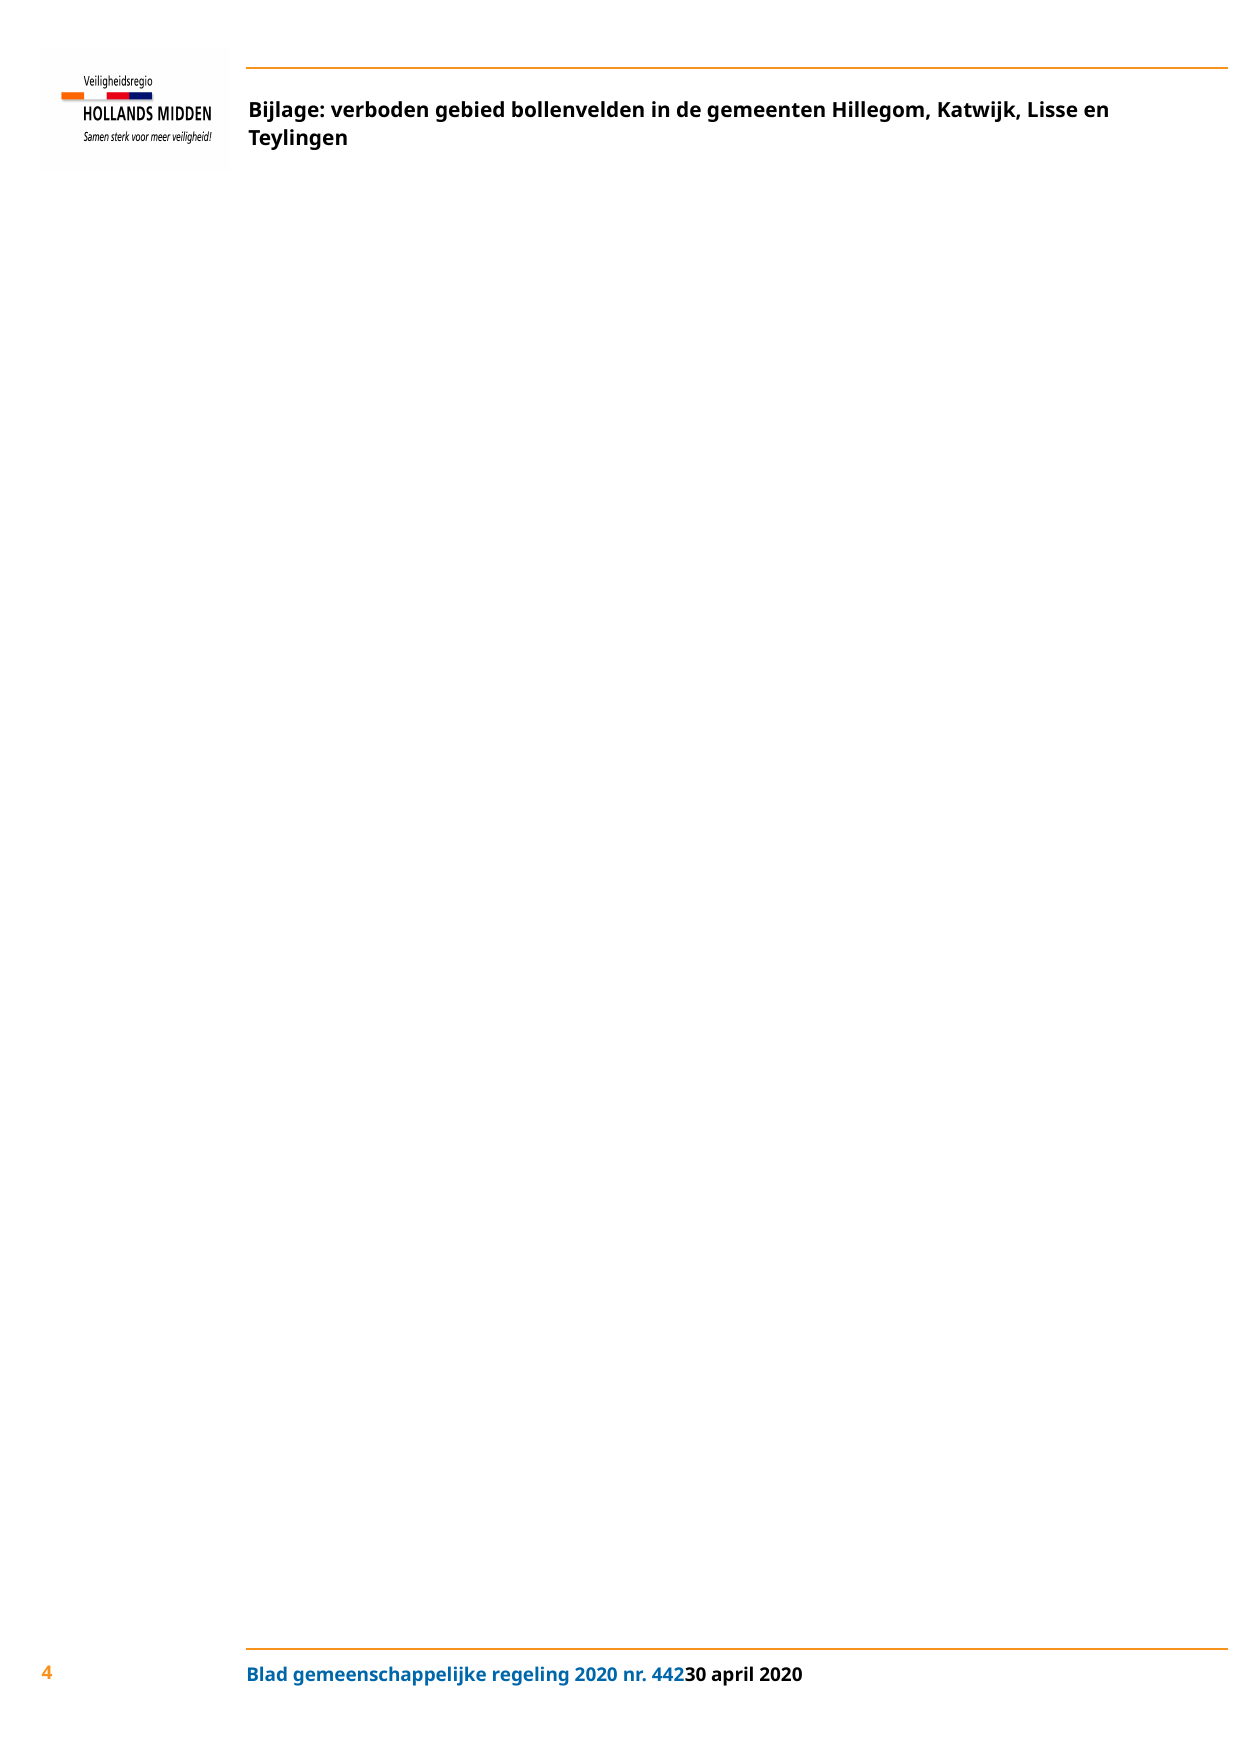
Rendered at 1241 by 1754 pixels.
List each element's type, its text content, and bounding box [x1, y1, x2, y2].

picture [41, 47, 231, 172]
text Bijlage: verboden gebied bollenvelden in de gemeenten Hillegom, Katwijk, Lisse en Teylingen [248, 95, 1152, 152]
